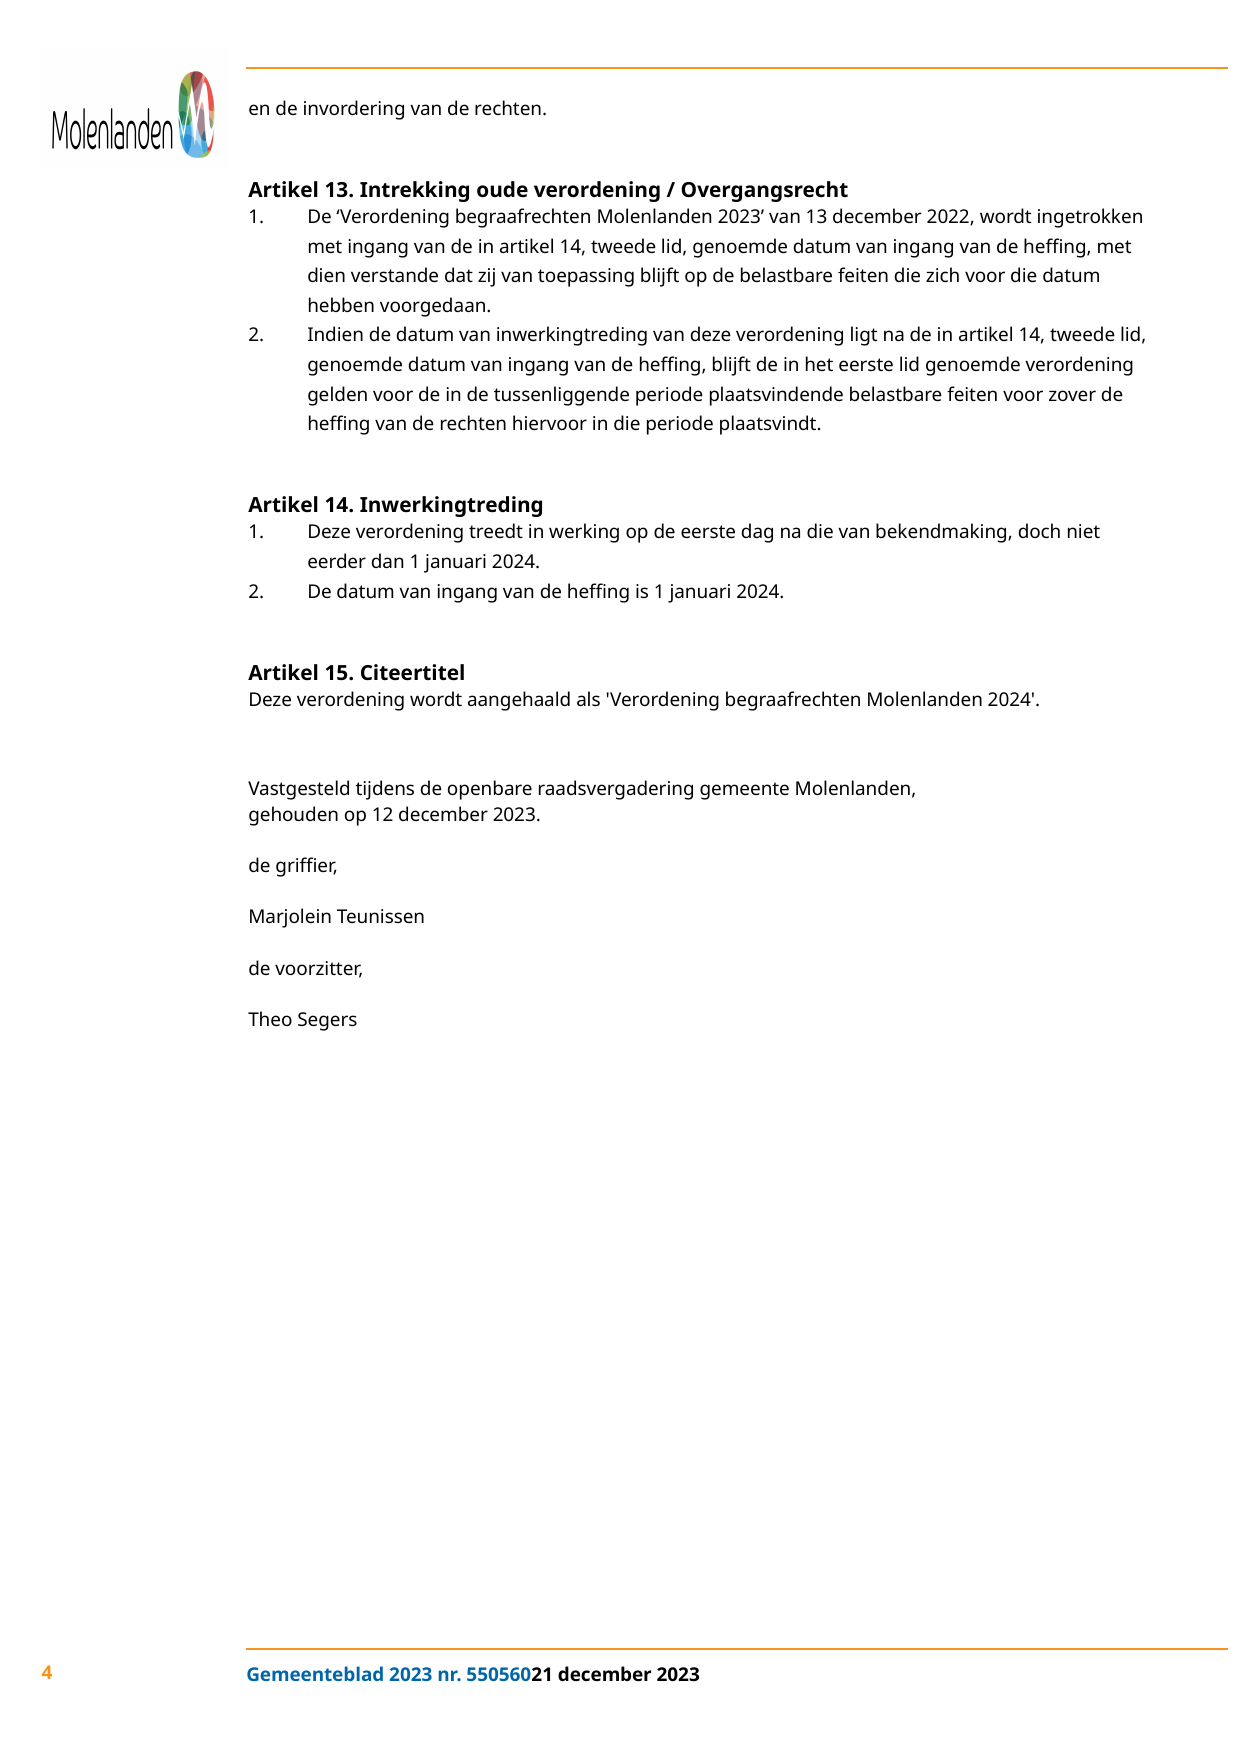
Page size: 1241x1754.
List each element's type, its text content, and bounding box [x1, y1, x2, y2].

text gehouden op 12 december 2023. [248, 801, 1152, 827]
text Artikel 13. Intrekking oude verordening / Overgangsrecht [248, 175, 1152, 203]
list Indien de datum van inwerkingtreding van deze verordening ligt na de in artikel 14, tweede lid, genoemde datum van ingang van de heffing, blijft de in het eerste lid genoemde verordening gelden voor de in de tussenliggende periode plaatsvindende belastbare feiten voor zover de heffing van de rechten hiervoor in die periode plaatsvindt. [248, 322, 1152, 436]
text Artikel 15. Citeertitel [248, 658, 1152, 686]
text Marjolein Teunissen [248, 904, 1152, 929]
text en de invordering van de rechten. [248, 95, 1152, 121]
text de griffier, [248, 852, 1152, 878]
list De ‘Verordening begraafrechten Molenlanden 2023’ van 13 december 2022, wordt ingetrokken met ingang van de in artikel 14, tweede lid, genoemde datum van ingang van de heffing, met dien verstande dat zij van toepassing blijft op de belastbare feiten die zich voor die datum hebben voorgedaan. [248, 203, 1152, 318]
list Deze verordening treedt in werking op de eerste dag na die van bekendmaking, doch niet eerder dan 1 januari 2024. [248, 519, 1152, 574]
text Theo Segers [248, 1007, 1152, 1032]
text Artikel 14. Inwerkingtreding [248, 490, 1152, 519]
text Vastgesteld tijdens de openbare raadsvergadering gemeente Molenlanden, [248, 775, 1152, 801]
text Deze verordening wordt aangehaald als 'Verordening begraafrechten Molenlanden 2024'. [248, 686, 1152, 712]
picture [41, 47, 231, 172]
text de voorzitter, [248, 955, 1152, 981]
list De datum van ingang van de heffing is 1 januari 2024. [248, 578, 1152, 604]
